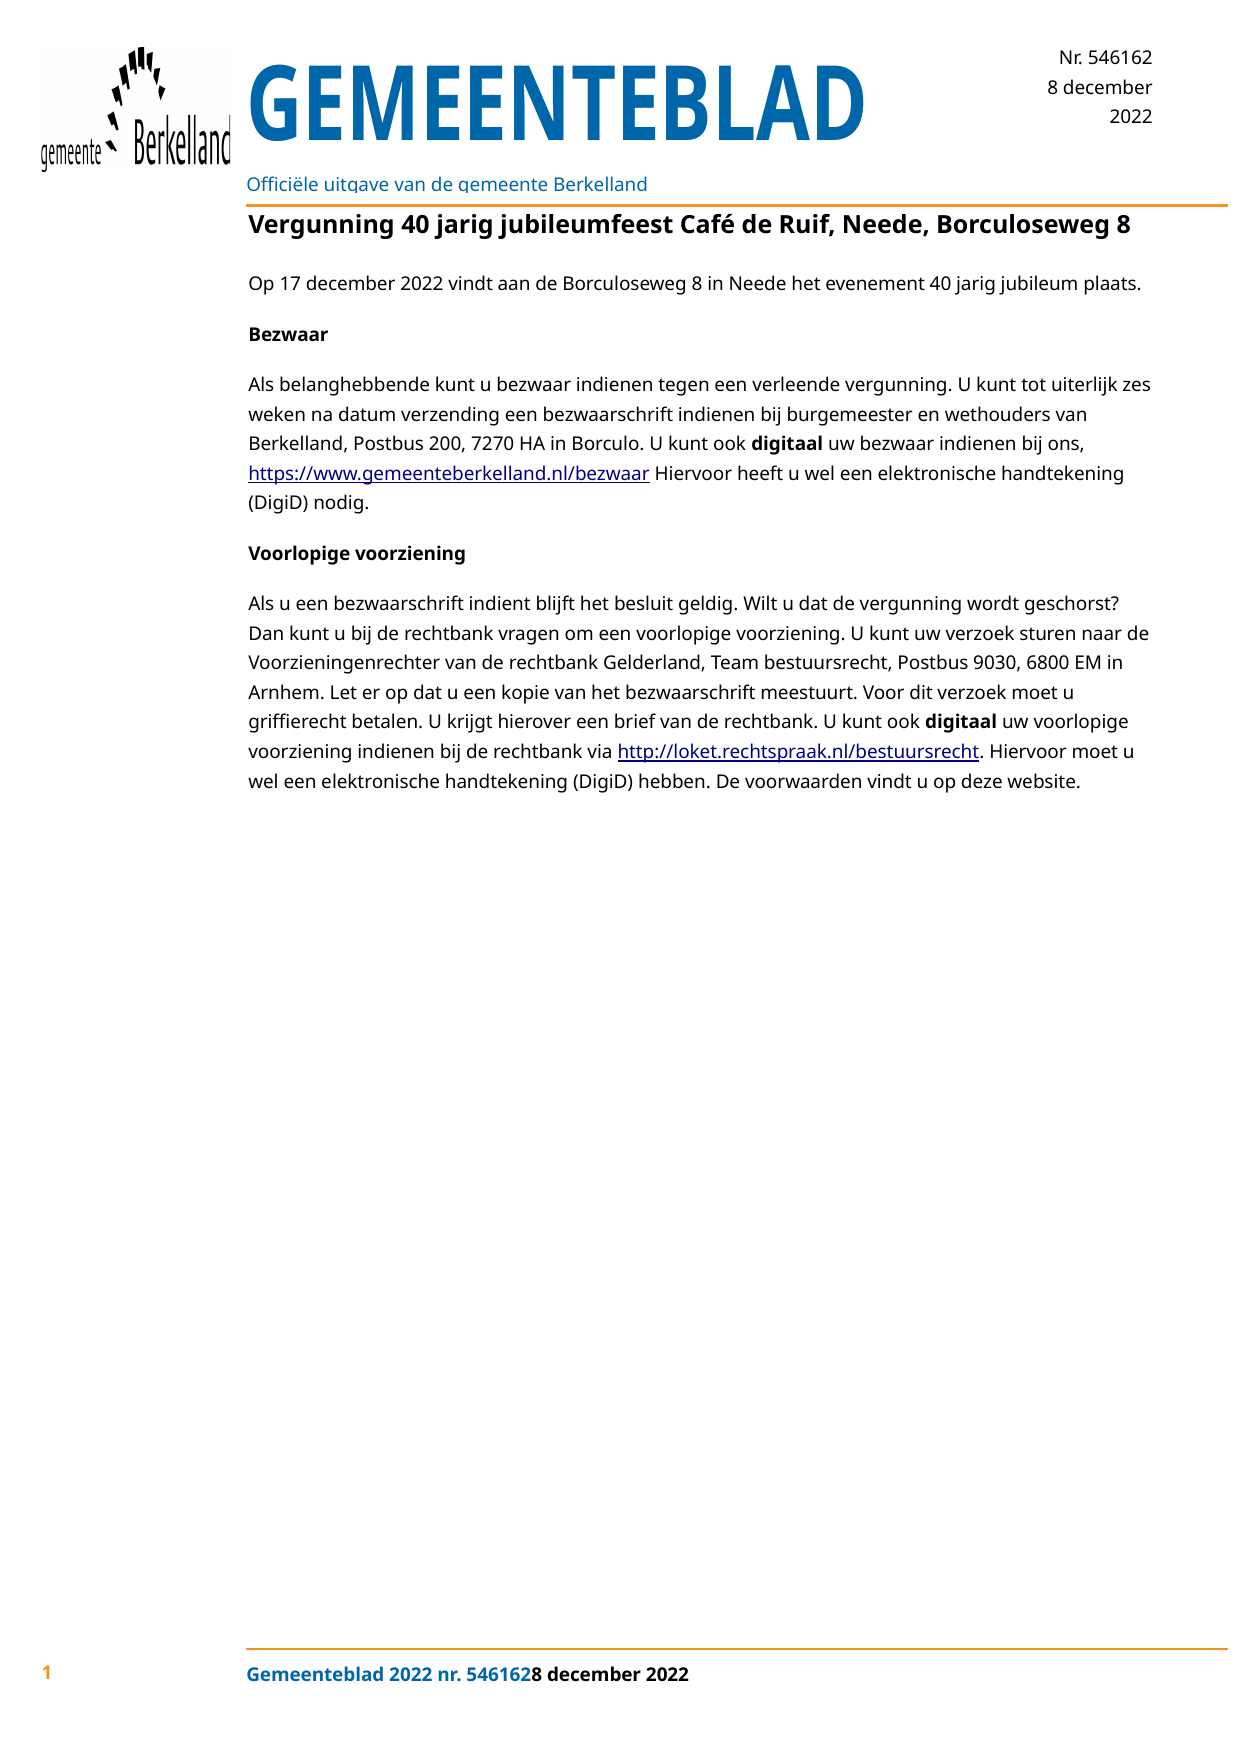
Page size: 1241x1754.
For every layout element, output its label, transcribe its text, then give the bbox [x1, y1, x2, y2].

text Voorlopige voorziening [248, 540, 1152, 566]
text Vergunning 40 jarig jubileumfeest Café de Ruif, Neede, Borculoseweg 8 [248, 207, 1152, 241]
text Bezwaar [248, 321, 1152, 346]
text Als u een bezwaarschrift indient blijft het besluit geldig. Wilt u dat de vergunning wordt geschorst? Dan kunt u bij de rechtbank vragen om een voorlopige voorziening. U kunt uw verzoek sturen naar de Voorzieningenrechter van de rechtbank Gelderland, Team bestuursrecht, Postbus 9030, 6800 EM in Arnhem. Let er op dat u een kopie van het bezwaarschrift meestuurt. Voor dit verzoek moet u griffierecht betalen. U krijgt hierover een brief van de rechtbank. U kunt ook digitaal uw voorlopige voorziening indienen bij de rechtbank via http://loket.rechtspraak.nl/bestuursrecht. Hiervoor moet u wel een elektronische handtekening (DigiD) hebben. De voorwaarden vindt u op deze website. [248, 590, 1152, 793]
picture [41, 47, 231, 172]
text Op 17 december 2022 vindt aan de Borculoseweg 8 in Neede het evenement 40 jarig jubileum plaats. [248, 270, 1152, 296]
text Als belanghebbende kunt u bezwaar indienen tegen een verleende vergunning. U kunt tot uiterlijk zes weken na datum verzending een bezwaarschrift indienen bij burgemeester en wethouders van Berkelland, Postbus 200, 7270 HA in Borculo. U kunt ook digitaal uw bezwaar indienen bij ons, https://www.gemeenteberkelland.nl/bezwaar Hiervoor heeft u wel een elektronische handtekening (DigiD) nodig. [248, 371, 1152, 515]
